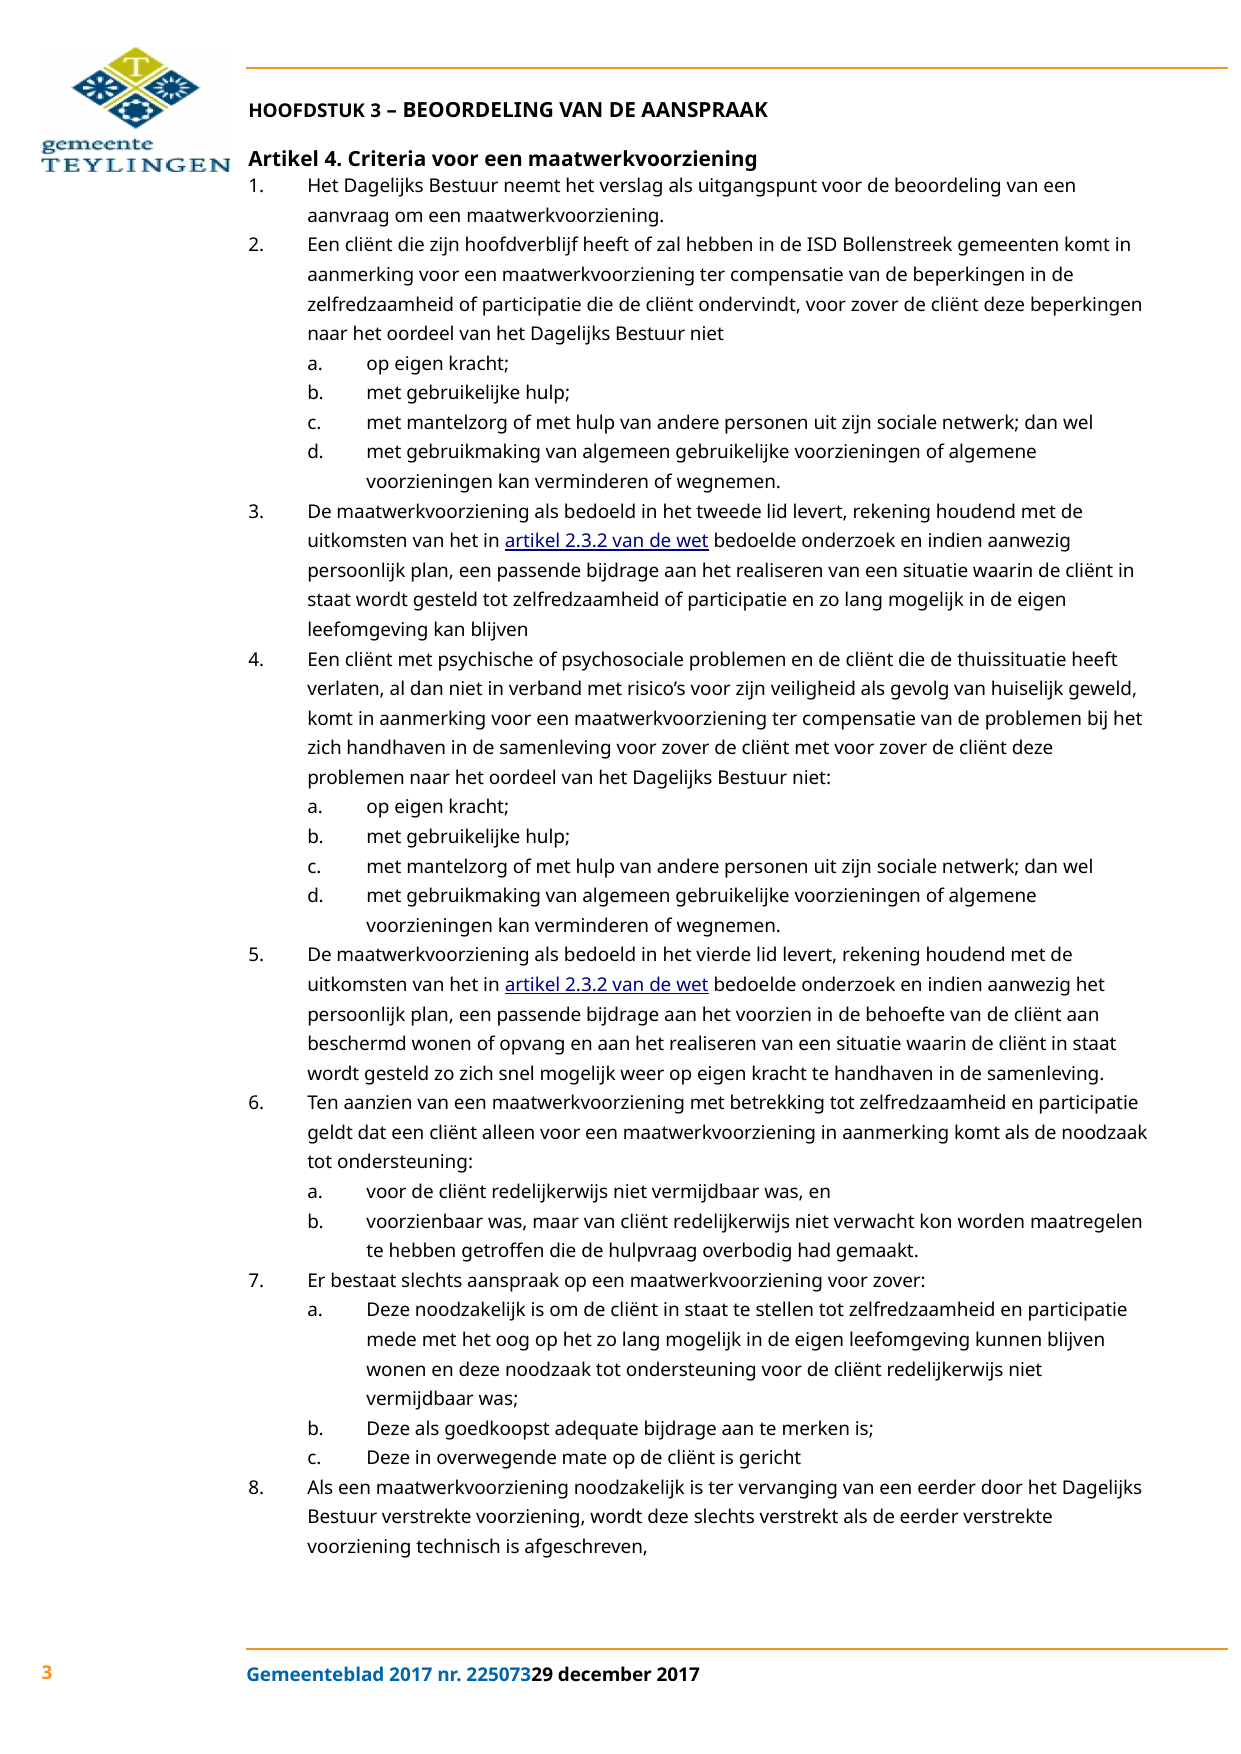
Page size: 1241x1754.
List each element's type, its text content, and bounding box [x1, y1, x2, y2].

list met mantelzorg of met hulp van andere personen uit zijn sociale netwerk; dan wel [307, 409, 1152, 435]
list met gebruikelijke hulp; [307, 379, 1152, 405]
list Als een maatwerkvoorziening noodzakelijk is ter vervanging van een eerder door het Dagelijks Bestuur verstrekte voorziening, wordt deze slechts verstrekt als de eerder verstrekte voorziening technisch is afgeschreven, [248, 1474, 1152, 1559]
list voorzienbaar was, maar van cliënt redelijkerwijs niet verwacht kon worden maatregelen te hebben getroffen die de hulpvraag overbodig had gemaakt. [307, 1208, 1152, 1263]
list met gebruikmaking van algemeen gebruikelijke voorzieningen of algemene voorzieningen kan verminderen of wegnemen. [307, 882, 1152, 938]
list Deze noodzakelijk is om de cliënt in staat te stellen tot zelfredzaamheid en participatie mede met het oog op het zo lang mogelijk in de eigen leefomgeving kunnen blijven wonen en deze noodzaak tot ondersteuning voor de cliënt redelijkerwijs niet vermijdbaar was; [307, 1297, 1152, 1411]
list Deze in overwegende mate op de cliënt is gericht [307, 1444, 1152, 1470]
list op eigen kracht; [307, 350, 1152, 376]
list De maatwerkvoorziening als bedoeld in het tweede lid levert, rekening houdend met de uitkomsten van het in artikel 2.3.2 van de wet bedoelde onderzoek en indien aanwezig persoonlijk plan, een passende bijdrage aan het realiseren van een situatie waarin de cliënt in staat wordt gesteld tot zelfredzaamheid of participatie en zo lang mogelijk in de eigen leefomgeving kan blijven [248, 498, 1152, 642]
list Er bestaat slechts aanspraak op een maatwerkvoorziening voor zover: [248, 1267, 1152, 1293]
text Artikel 4. Criteria voor een maatwerkvoorziening [248, 144, 1152, 172]
list Ten aanzien van een maatwerkvoorziening met betrekking tot zelfredzaamheid en participatie geldt dat een cliënt alleen voor een maatwerkvoorziening in aanmerking komt als de noodzaak tot ondersteuning: [248, 1089, 1152, 1174]
list Een cliënt met psychische of psychosociale problemen en de cliënt die de thuissituatie heeft verlaten, al dan niet in verband met risico’s voor zijn veiligheid als gevolg van huiselijk geweld, komt in aanmerking voor een maatwerkvoorziening ter compensatie van de problemen bij het zich handhaven in de samenleving voor zover de cliënt met voor zover de cliënt deze problemen naar het oordeel van het Dagelijks Bestuur niet: [248, 646, 1152, 790]
list met gebruikelijke hulp; [307, 823, 1152, 849]
list met gebruikmaking van algemeen gebruikelijke voorzieningen of algemene voorzieningen kan verminderen of wegnemen. [307, 439, 1152, 494]
list Een cliënt die zijn hoofdverblijf heeft of zal hebben in de ISD Bollenstreek gemeenten komt in aanmerking voor een maatwerkvoorziening ter compensatie van de beperkingen in de zelfredzaamheid of participatie die de cliënt ondervindt, voor zover de cliënt deze beperkingen naar het oordeel van het Dagelijks Bestuur niet [248, 232, 1152, 346]
text HOOFDSTUK 3 – BEOORDELING VAN DE AANSPRAAK [248, 95, 1152, 123]
list voor de cliënt redelijkerwijs niet vermijdbaar was, en [307, 1178, 1152, 1204]
picture [41, 47, 231, 172]
list met mantelzorg of met hulp van andere personen uit zijn sociale netwerk; dan wel [307, 853, 1152, 879]
list op eigen kracht; [307, 794, 1152, 819]
list De maatwerkvoorziening als bedoeld in het vierde lid levert, rekening houdend met de uitkomsten van het in artikel 2.3.2 van de wet bedoelde onderzoek en indien aanwezig het persoonlijk plan, een passende bijdrage aan het voorzien in de behoefte van de cliënt aan beschermd wonen of opvang en aan het realiseren van een situatie waarin de cliënt in staat wordt gesteld zo zich snel mogelijk weer op eigen kracht te handhaven in de samenleving. [248, 942, 1152, 1086]
list Het Dagelijks Bestuur neemt het verslag als uitgangspunt voor de beoordeling van een aanvraag om een maatwerkvoorziening. [248, 172, 1152, 228]
list Deze als goedkoopst adequate bijdrage aan te merken is; [307, 1415, 1152, 1441]
